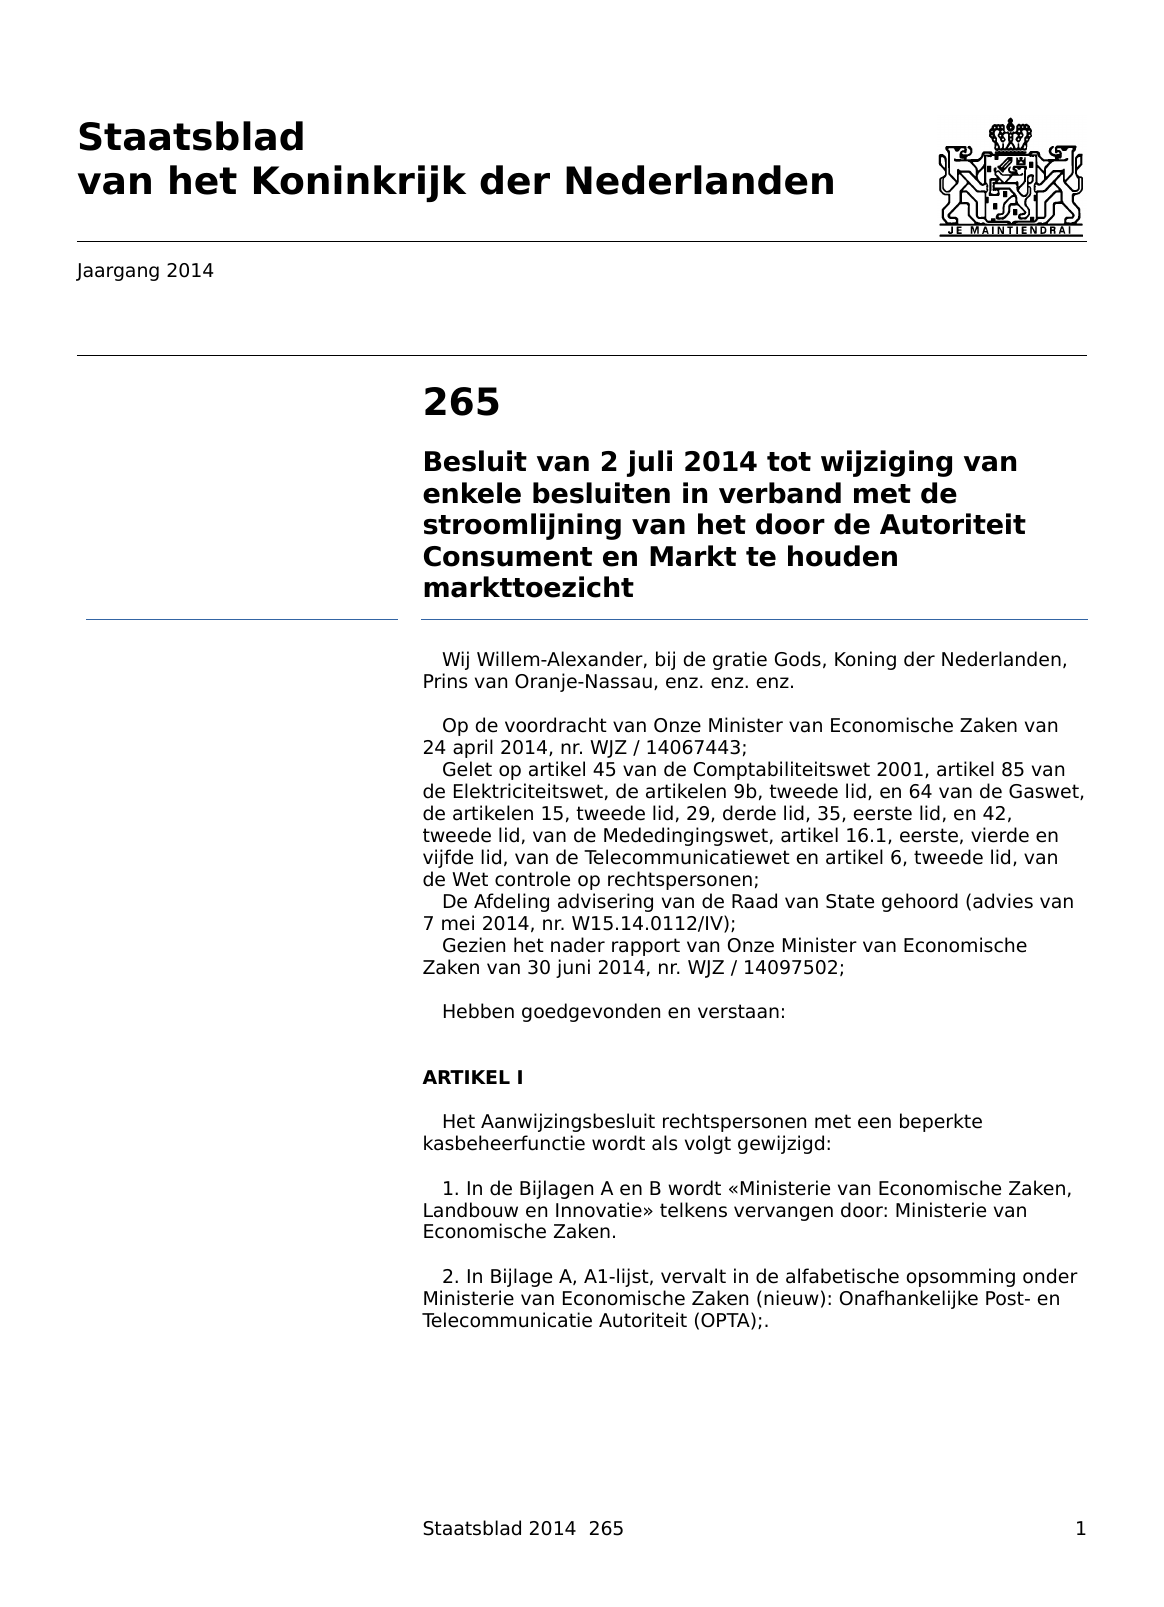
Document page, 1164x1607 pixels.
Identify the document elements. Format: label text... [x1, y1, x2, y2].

picture [936, 115, 1087, 240]
text Gezien het nader rapport van Onze Minister van Economische Zaken van 30 juni 2014, nr. WJZ / 14097502; [422, 935, 1087, 979]
text Wij Willem-Alexander, bij de gratie Gods, Koning der Nederlanden, Prins van Oranje-Nassau, enz. enz. enz. [422, 649, 1087, 693]
text Op de voordracht van Onze Minister van Economische Zaken van 24 april 2014, nr. WJZ / 14067443; [422, 715, 1087, 759]
table_cell Jaargang 2014 [77, 242, 1087, 355]
text Hebben goedgevonden en verstaan: [422, 1001, 1087, 1023]
subtitle ARTIKEL I [422, 1067, 1087, 1089]
text Gelet op artikel 45 van de Comptabiliteitswet 2001, artikel 85 van de Elektriciteitswet, de artikelen 9b, tweede lid, en 64 van de Gaswet, de artikelen 15, tweede lid, 29, derde lid, 35, eerste lid, en 42, tweede lid, van de Mededingingswet, artikel 16.1, eerste, vierde en vijfde lid, van de Telecommunicatiewet en artikel 6, tweede lid, van de Wet controle op rechtspersonen; [422, 759, 1087, 891]
text 1. In de Bijlagen A en B wordt «Ministerie van Economische Zaken, Landbouw en Innovatie» telkens vervangen door: Ministerie van Economische Zaken. [422, 1177, 1087, 1243]
text Besluit van 2 juli 2014 tot wijziging van enkele besluiten in verband met de stroomlijning van het door de Autoriteit Consument en Markt te houden markttoezicht [422, 447, 1087, 604]
table_header [886, 100, 1087, 241]
text Het Aanwijzingsbesluit rechtspersonen met een beperkte kasbeheerfunctie wordt als volgt gewijzigd: [422, 1111, 1087, 1155]
text 2. In Bijlage A, A1-lijst, vervalt in de alfabetische opsomming onder Ministerie van Economische Zaken (nieuw): Onafhankelijke Post- en Telecommunicatie Autoriteit (OPTA);. [422, 1266, 1087, 1332]
text De Afdeling advisering van de Raad van State gehoord (advies van 7 mei 2014, nr. W15.14.0112/IV); [422, 891, 1087, 935]
subtitle 265 [422, 381, 1087, 424]
table_header Staatsblad van het Koninkrijk der Nederlanden [77, 100, 886, 241]
